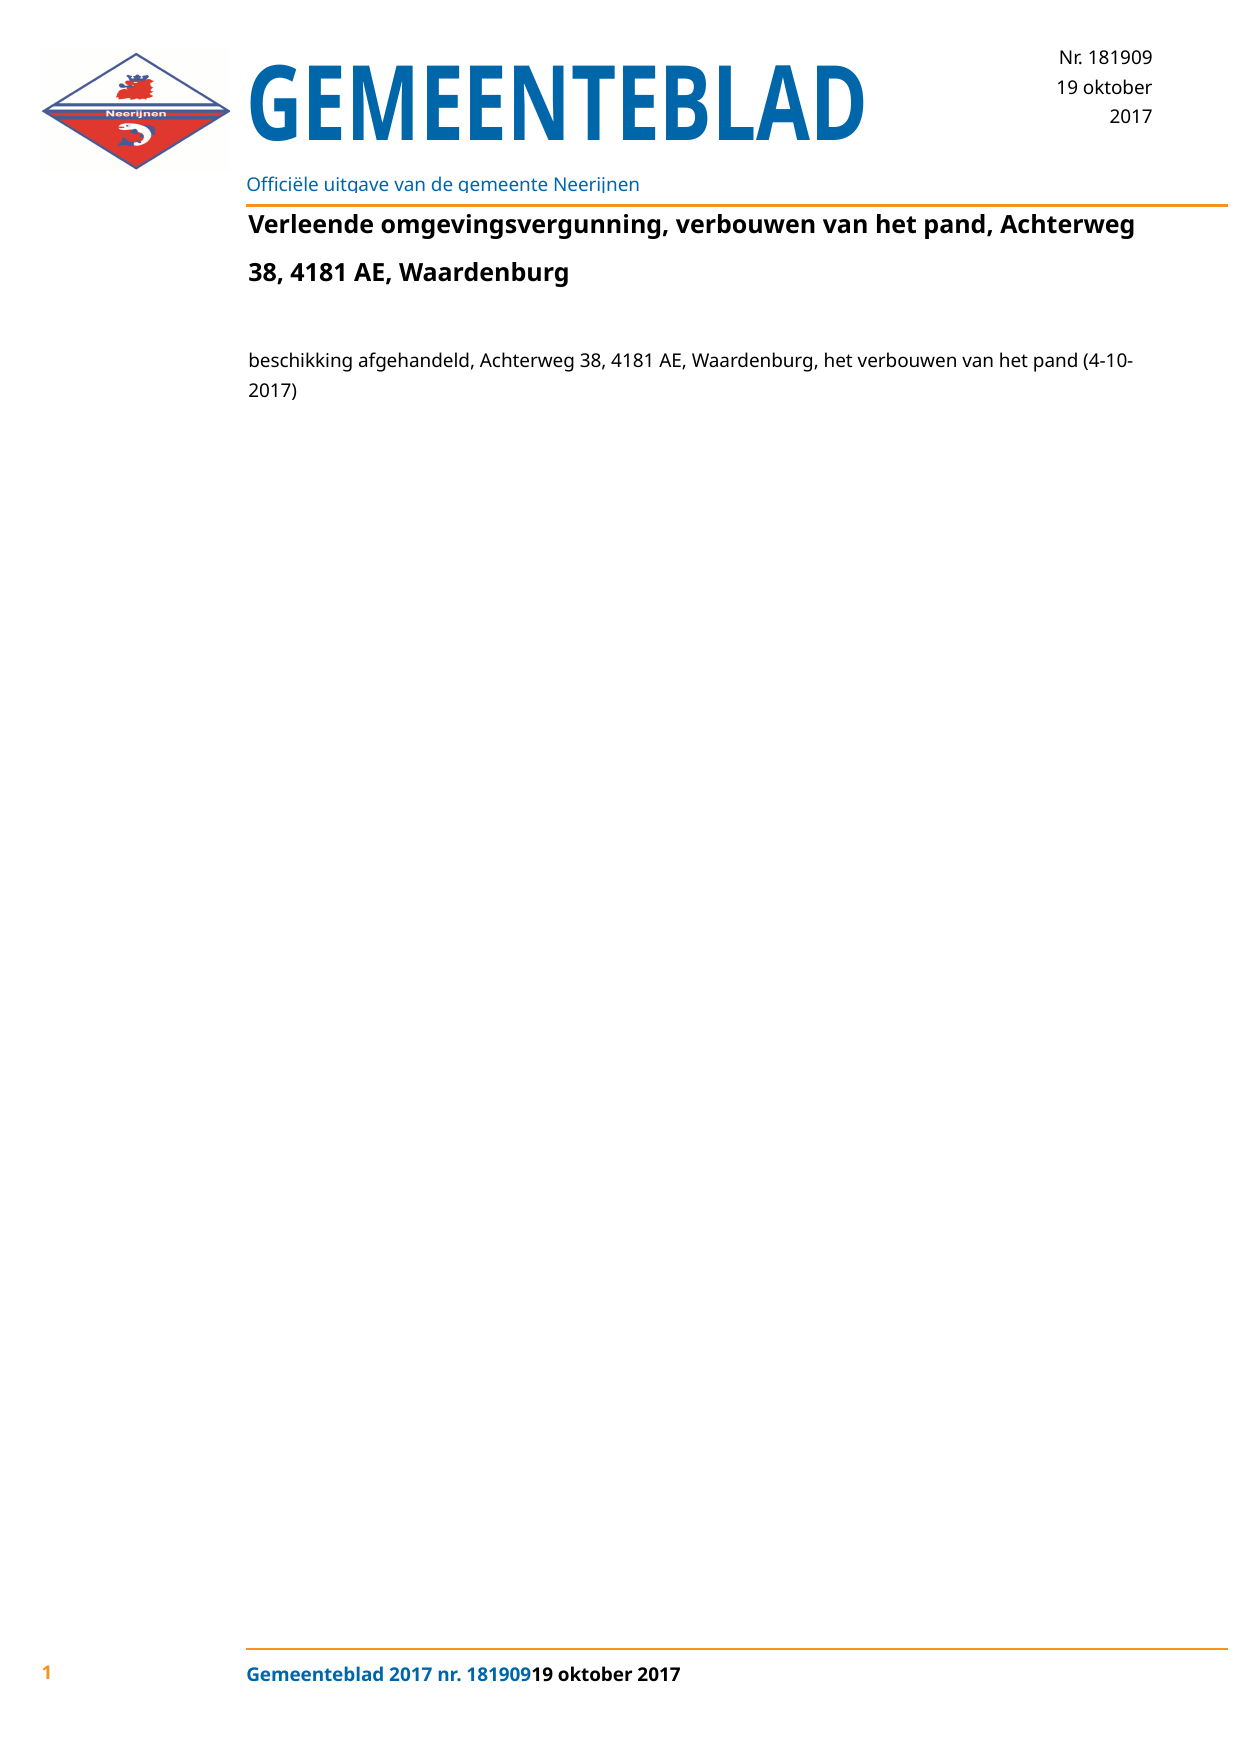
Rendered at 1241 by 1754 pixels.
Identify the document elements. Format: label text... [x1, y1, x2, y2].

text Verleende omgevingsvergunning, verbouwen van het pand, Achterweg 38, 4181 AE, Waardenburg [248, 207, 1152, 288]
picture [41, 47, 231, 172]
table_header beschikking afgehandeld, Achterweg 38, 4181 AE, Waardenburg, het verbouwen van het pand (4-10-2017) [248, 348, 1152, 403]
